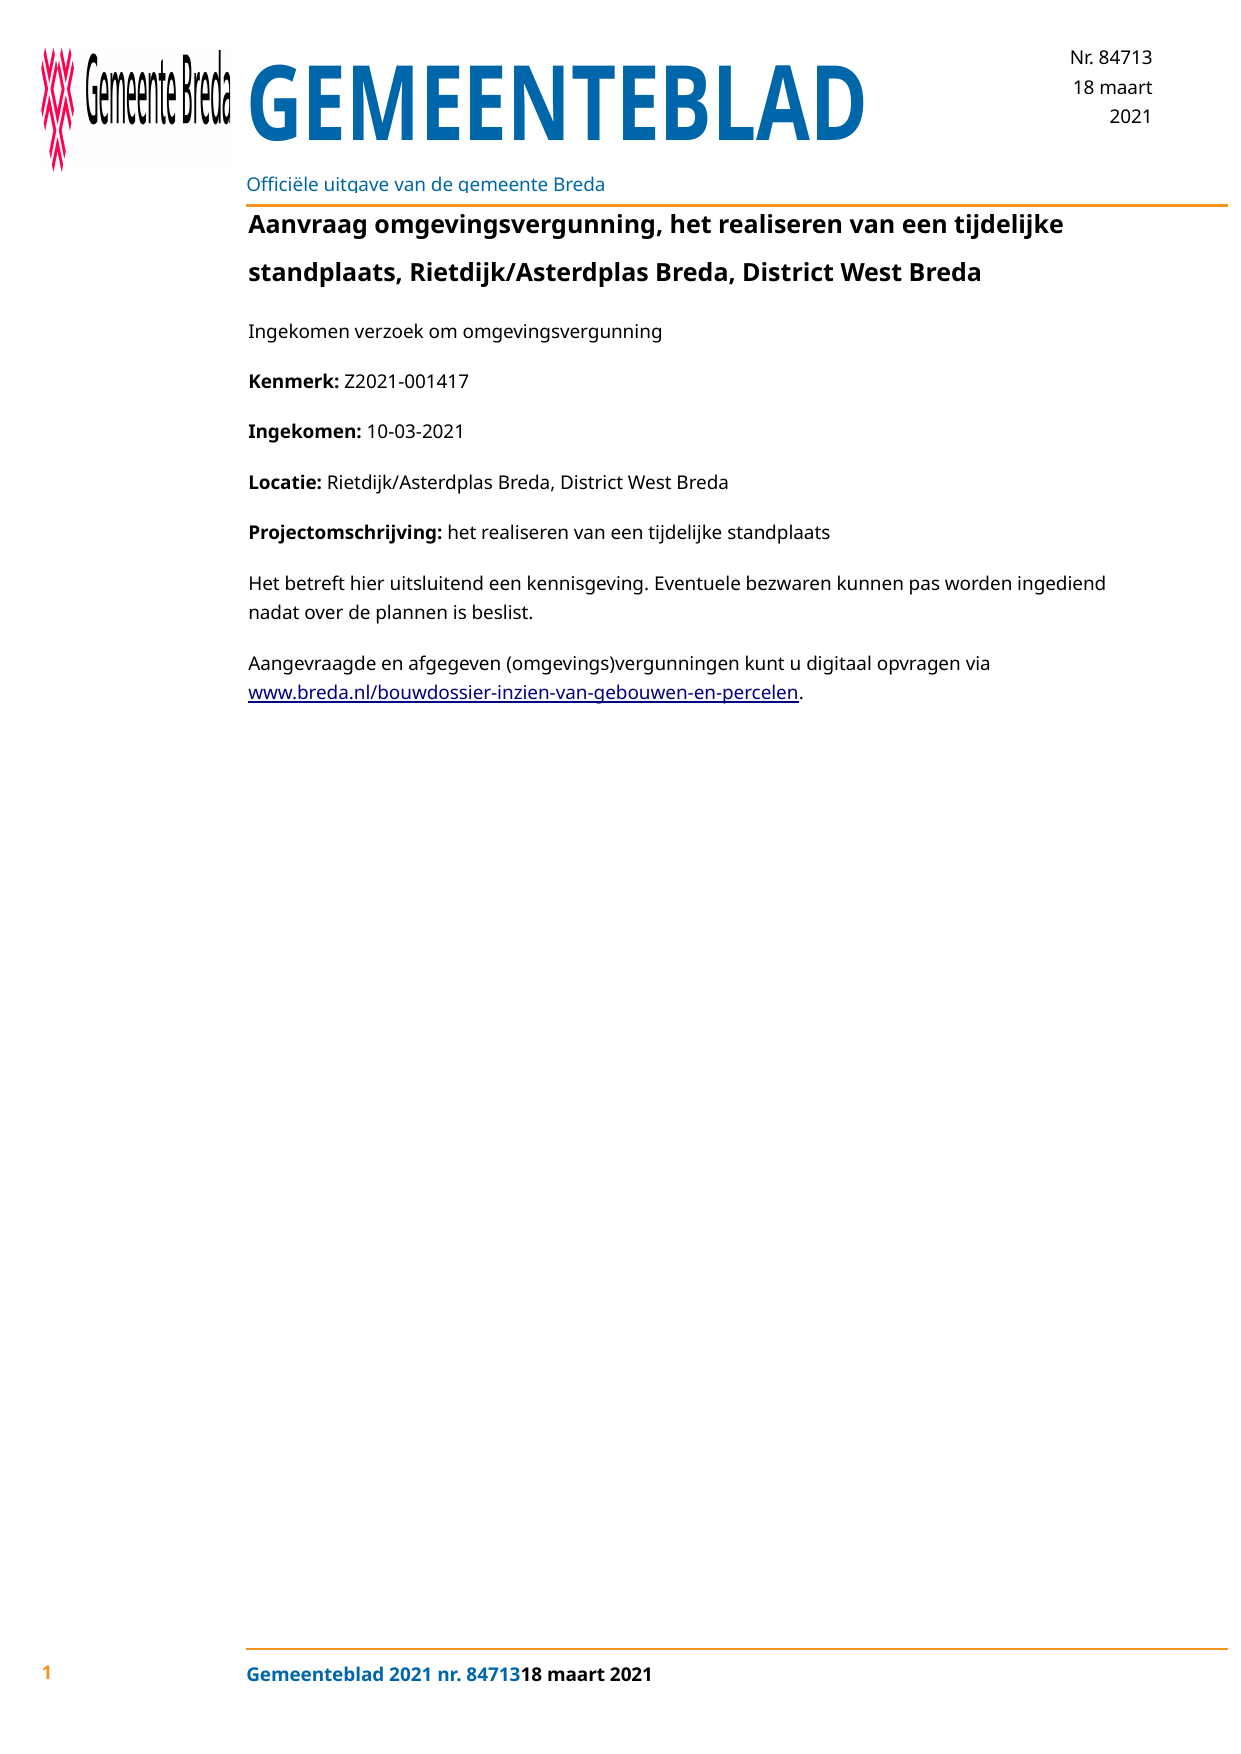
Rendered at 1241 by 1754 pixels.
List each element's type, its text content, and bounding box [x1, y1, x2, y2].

text Aanvraag omgevingsvergunning, het realiseren van een tijdelijke standplaats, Rietdijk/Asterdplas Breda, District West Breda [248, 207, 1152, 288]
picture [41, 47, 231, 172]
text Ingekomen: 10-03-2021 [248, 419, 1152, 444]
text Locatie: Rietdijk/Asterdplas Breda, District West Breda [248, 469, 1152, 495]
text Aangevraagde en afgegeven (omgevings)vergunningen kunt u digitaal opvragen via www.breda.nl/bouwdossier-inzien-van-gebouwen-en-percelen. [248, 650, 1152, 705]
text Ingekomen verzoek om omgevingsvergunning [248, 318, 1152, 344]
text Het betreft hier uitsluitend een kennisgeving. Eventuele bezwaren kunnen pas worden ingediend nadat over de plannen is beslist. [248, 570, 1152, 625]
text Projectomschrijving: het realiseren van een tijdelijke standplaats [248, 519, 1152, 545]
text Kenmerk: Z2021-001417 [248, 368, 1152, 394]
